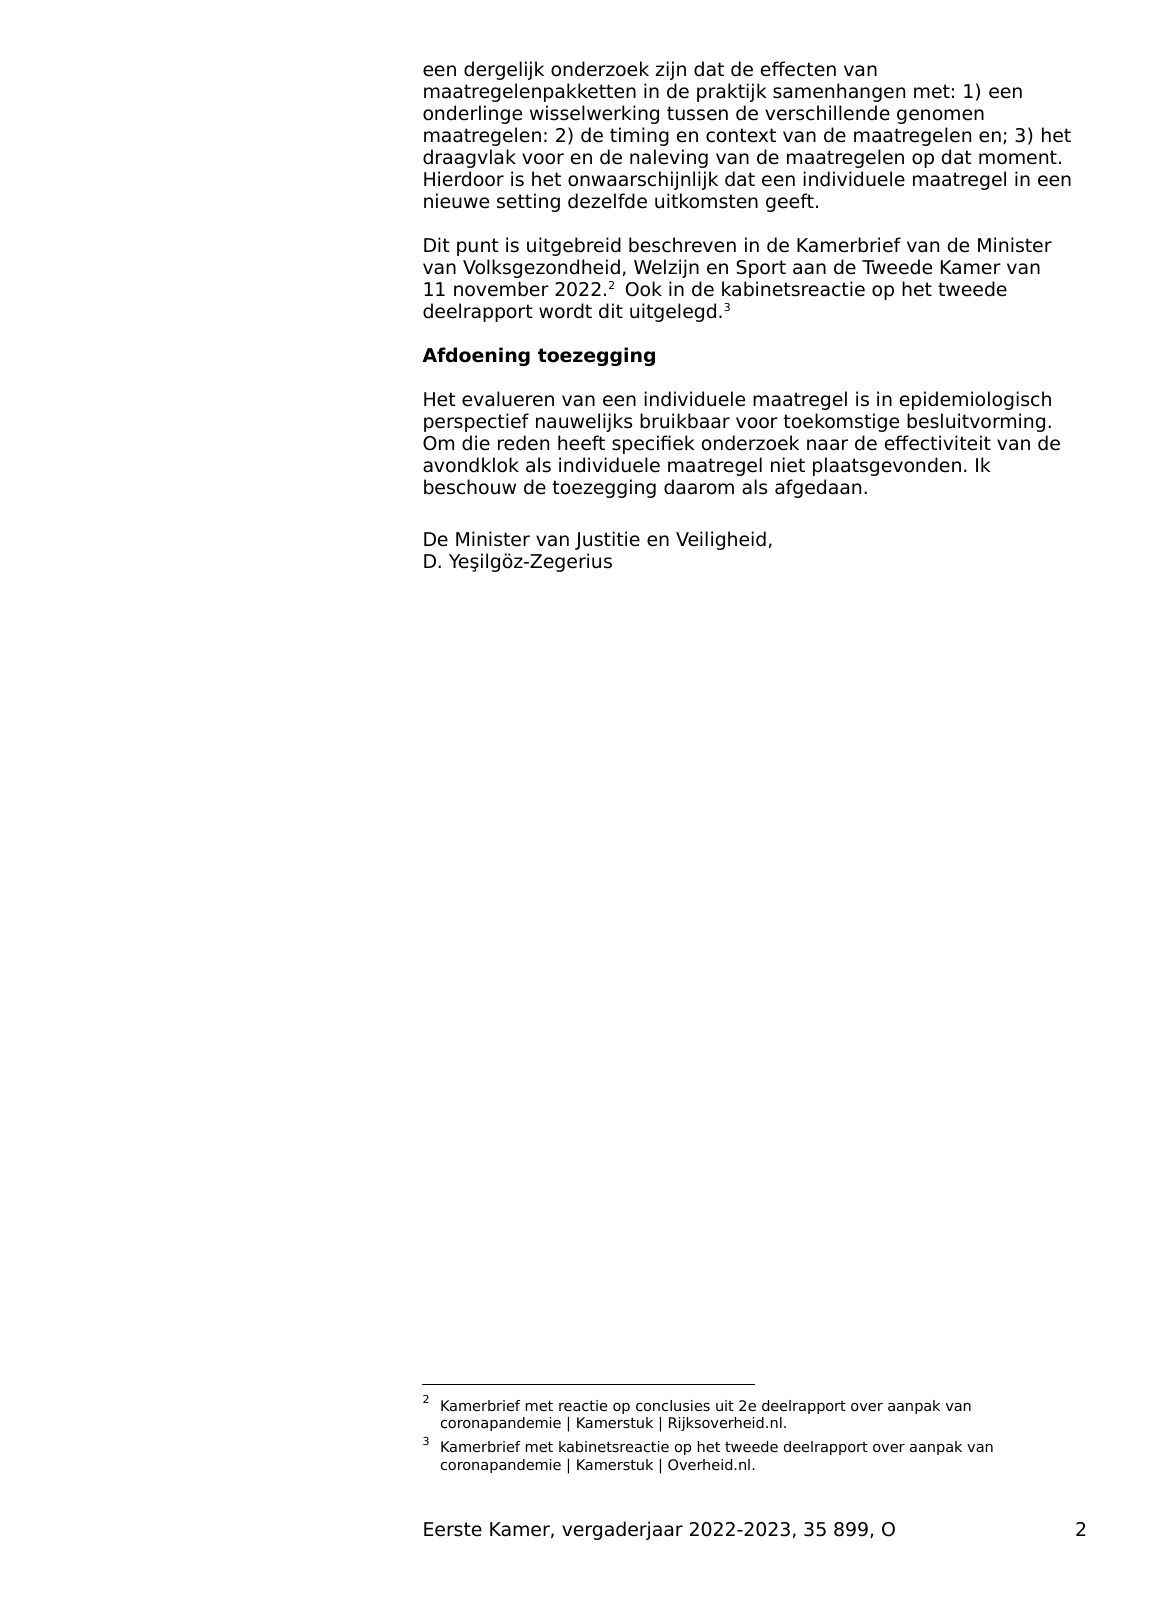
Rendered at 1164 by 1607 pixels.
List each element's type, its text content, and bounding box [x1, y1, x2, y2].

subtitle Afdoening toezegging [422, 345, 1087, 367]
text De Minister van Justitie en Veiligheid, D. Yeşilgöz-Zegerius [422, 529, 1087, 573]
text Hierdoor is het onwaarschijnlijk dat een individuele maatregel in een nieuwe setting dezelfde uitkomsten geeft. [422, 169, 1087, 213]
text Kamerbrief met kabinetsreactie op het tweede deelrapport over aanpak van coronapandemie | Kamerstuk | Overheid.nl. [422, 1435, 1087, 1474]
text Het evalueren van een individuele maatregel is in epidemiologisch perspectief nauwelijks bruikbaar voor toekomstige besluitvorming. Om die reden heeft specifiek onderzoek naar de effectiviteit van de avondklok als individuele maatregel niet plaatsgevonden. Ik beschouw de toezegging daarom als afgedaan. [422, 389, 1087, 499]
text Dit punt is uitgebreid beschreven in de Kamerbrief van de Minister van Volksgezondheid, Welzijn en Sport aan de Tweede Kamer van 11 november 2022. Ook in de kabinetsreactie op het tweede deelrapport wordt dit uitgelegd. [422, 235, 1087, 323]
text een dergelijk onderzoek zijn dat de effecten van maatregelenpakketten in de praktijk samenhangen met: 1) een onderlinge wisselwerking tussen de verschillende genomen maatregelen: 2) de timing en context van de maatregelen en; 3) het draagvlak voor en de naleving van de maatregelen op dat moment. [422, 59, 1087, 169]
text Kamerbrief met reactie op conclusies uit 2e deelrapport over aanpak van coronapandemie | Kamerstuk | Rijksoverheid.nl. [422, 1393, 1087, 1432]
